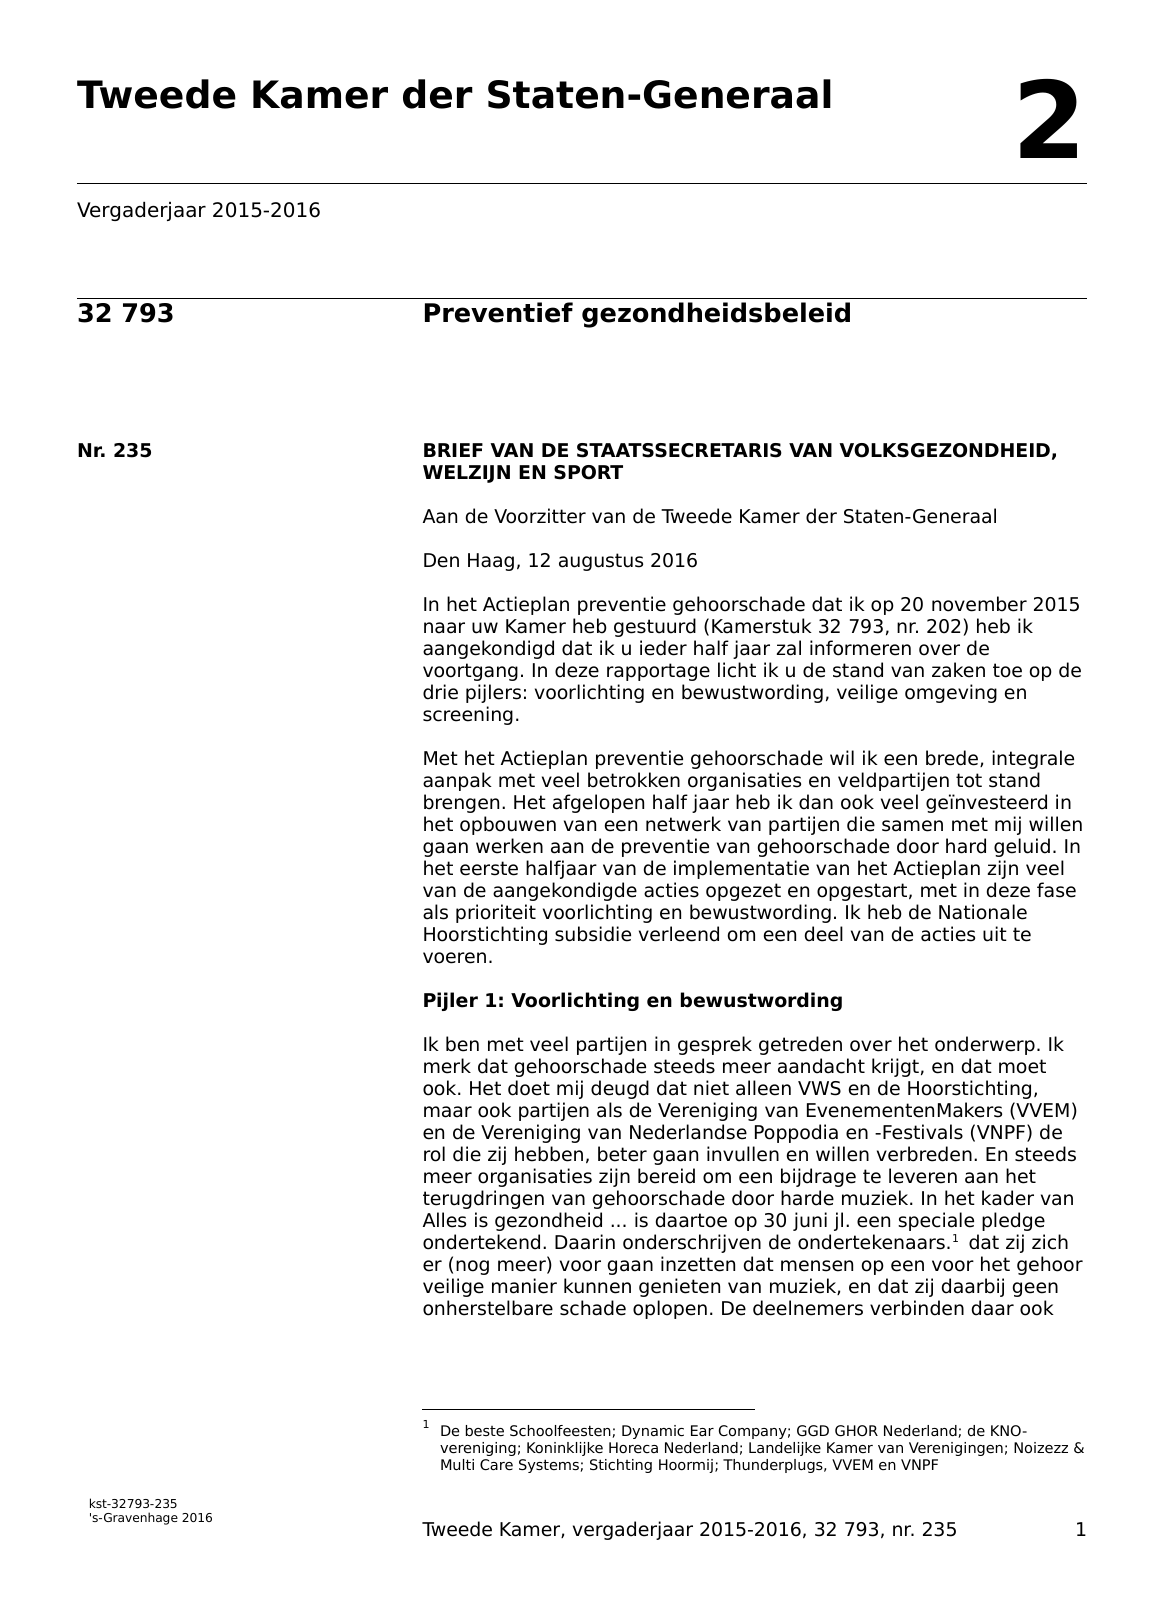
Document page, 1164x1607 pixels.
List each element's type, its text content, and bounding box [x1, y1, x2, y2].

text Aan de Voorzitter van de Tweede Kamer der Staten-Generaal [422, 506, 1087, 528]
table_header 2 [886, 59, 1087, 183]
subtitle Pijler 1: Voorlichting en bewustwording [422, 990, 1087, 1012]
subtitle 32 793 Preventief gezondheidsbeleid [77, 299, 1087, 329]
text Den Haag, 12 augustus 2016 [422, 550, 1087, 572]
text 's-Gravenhage 2016 [88, 1511, 323, 1525]
table_header Tweede Kamer der Staten-Generaal [77, 59, 886, 183]
text De beste Schoolfeesten; Dynamic Ear Company; GGD GHOR Nederland; de KNO-vereniging; Koninklijke Horeca Nederland; Landelijke Kamer van Verenigingen; Noizezz & Multi Care Systems; Stichting Hoormij; Thunderplugs, VVEM en VNPF [422, 1418, 1087, 1474]
subtitle Nr. 235 BRIEF VAN DE STAATSSECRETARIS VAN VOLKSGEZONDHEID, WELZIJN EN SPORT [77, 440, 1087, 484]
table_cell Vergaderjaar 2015-2016 [77, 184, 1087, 298]
text Ik ben met veel partijen in gesprek getreden over het onderwerp. Ik merk dat gehoorschade steeds meer aandacht krijgt, en dat moet ook. Het doet mij deugd dat niet alleen VWS en de Hoorstichting, maar ook partijen als de Vereniging van EvenementenMakers (VVEM) en de Vereniging van Nederlandse Poppodia en -Festivals (VNPF) de rol die zij hebben, beter gaan invullen en willen verbreden. En steeds meer organisaties zijn bereid om een bijdrage te leveren aan het terugdringen van gehoorschade door harde muziek. In het kader van Alles is gezondheid ... is daartoe op 30 juni jl. een speciale pledge ondertekend. Daarin onderschrijven de ondertekenaars. dat zij zich er (nog meer) voor gaan inzetten dat mensen op een voor het gehoor veilige manier kunnen genieten van muziek, en dat zij daarbij geen onherstelbare schade oplopen. De deelnemers verbinden daar ook [422, 1034, 1087, 1320]
text kst-32793-235 [88, 1497, 323, 1511]
text In het Actieplan preventie gehoorschade dat ik op 20 november 2015 naar uw Kamer heb gestuurd (Kamerstuk 32 793, nr. 202) heb ik aangekondigd dat ik u ieder half jaar zal informeren over de voortgang. In deze rapportage licht ik u de stand van zaken toe op de drie pijlers: voorlichting en bewustwording, veilige omgeving en screening. [422, 594, 1087, 726]
text Met het Actieplan preventie gehoorschade wil ik een brede, integrale aanpak met veel betrokken organisaties en veldpartijen tot stand brengen. Het afgelopen half jaar heb ik dan ook veel geïnvesteerd in het opbouwen van een netwerk van partijen die samen met mij willen gaan werken aan de preventie van gehoorschade door hard geluid. In het eerste halfjaar van de implementatie van het Actieplan zijn veel van de aangekondigde acties opgezet en opgestart, met in deze fase als prioriteit voorlichting en bewustwording. Ik heb de Nationale Hoorstichting subsidie verleend om een deel van de acties uit te voeren. [422, 748, 1087, 968]
